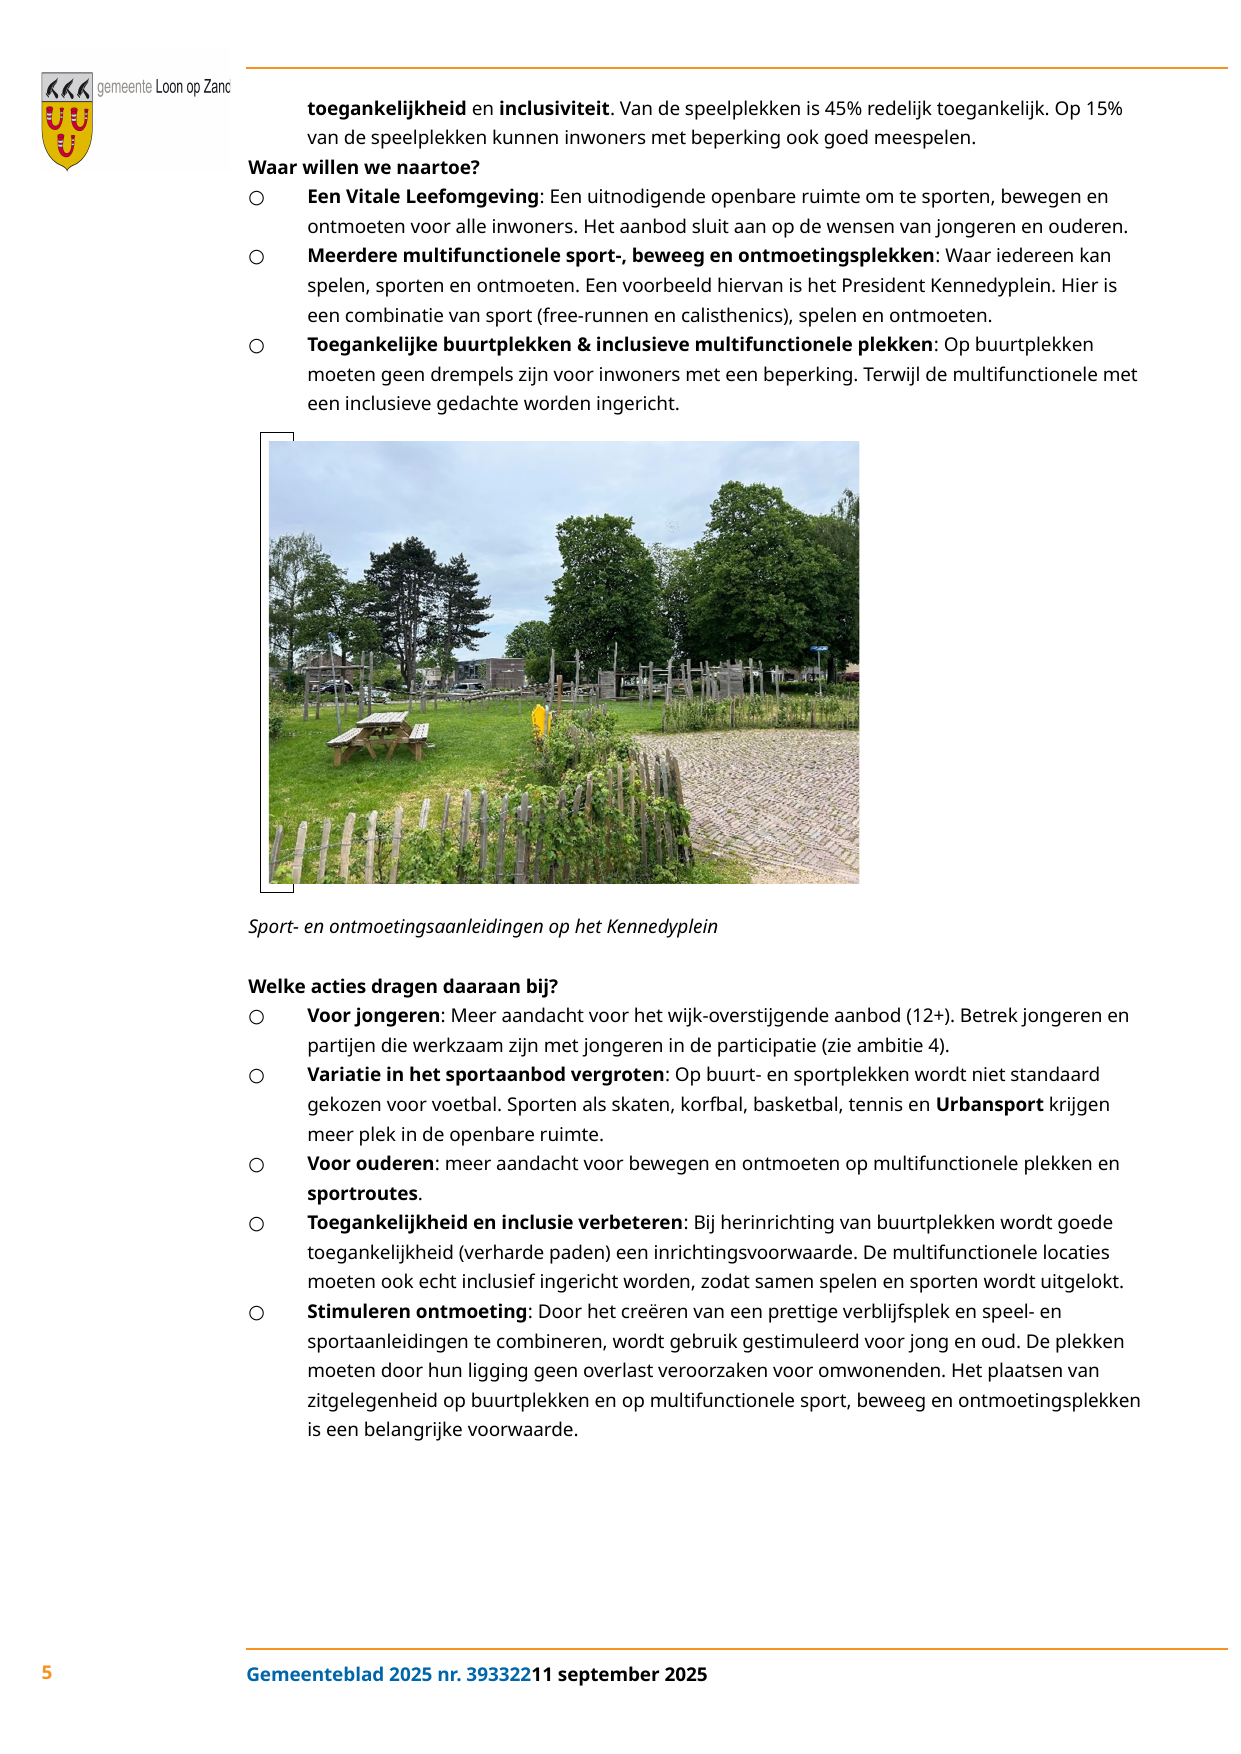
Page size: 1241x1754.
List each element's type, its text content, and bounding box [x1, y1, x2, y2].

list Een Vitale Leefomgeving: Een uitnodigende openbare ruimte om te sporten, bewegen en ontmoeten voor alle inwoners. Het aanbod sluit aan op de wensen van jongeren en ouderen. [248, 183, 1152, 239]
list Meerdere multifunctionele sport-, beweeg en ontmoetingsplekken: Waar iedereen kan spelen, sporten en ontmoeten. Een voorbeeld hiervan is het President Kennedyplein. Hier is een combinatie van sport (free-runnen en calisthenics), spelen en ontmoeten. [248, 243, 1152, 328]
list Voor ouderen: meer aandacht voor bewegen en ontmoeten op multifunctionele plekken en sportroutes. [248, 1150, 1152, 1206]
list toegankelijkheid en inclusiviteit. Van de speelplekken is 45% redelijk toegankelijk. Op 15% van de speelplekken kunnen inwoners met beperking ook goed meespelen. [248, 95, 1152, 150]
text Welke acties dragen daaraan bij? [248, 973, 1152, 998]
list Toegankelijke buurtplekken & inclusieve multifunctionele plekken: Op buurtplekken moeten geen drempels zijn voor inwoners met een beperking. Terwijl de multifunctionele met een inclusieve gedachte worden ingericht. [248, 331, 1152, 416]
list Toegankelijkheid en inclusie verbeteren: Bij herinrichting van buurtplekken wordt goede toegankelijkheid (verharde paden) een inrichtingsvoorwaarde. De multifunctionele locaties moeten ook echt inclusief ingericht worden, zodat samen spelen en sporten wordt uitgelokt. [248, 1209, 1152, 1294]
list Voor jongeren: Meer aandacht voor het wijk-overstijgende aanbod (12+). Betrek jongeren en partijen die werkzaam zijn met jongeren in de participatie (zie ambitie 4). [248, 1002, 1152, 1058]
list Stimuleren ontmoeting: Door het creëren van een prettige verblijfsplek en speel- en sportaanleidingen te combineren, wordt gebruik gestimuleerd voor jong en oud. De plekken moeten door hun ligging geen overlast veroorzaken voor omwonenden. Het plaatsen van zitgelegenheid op buurtplekken en op multifunctionele sport, beweeg en ontmoetingsplekken is een belangrijke voorwaarde. [248, 1298, 1152, 1442]
text Sport- en ontmoetingsaanleidingen op het Kennedyplein [248, 914, 1152, 939]
list Variatie in het sportaanbod vergroten: Op buurt- en sportplekken wordt niet standaard gekozen voor voetbal. Sporten als skaten, korfbal, basketbal, tennis en Urbansport krijgen meer plek in de openbare ruimte. [248, 1062, 1152, 1146]
picture [41, 47, 231, 172]
text Waar willen we naartoe? [248, 154, 1152, 180]
picture [268, 441, 860, 884]
